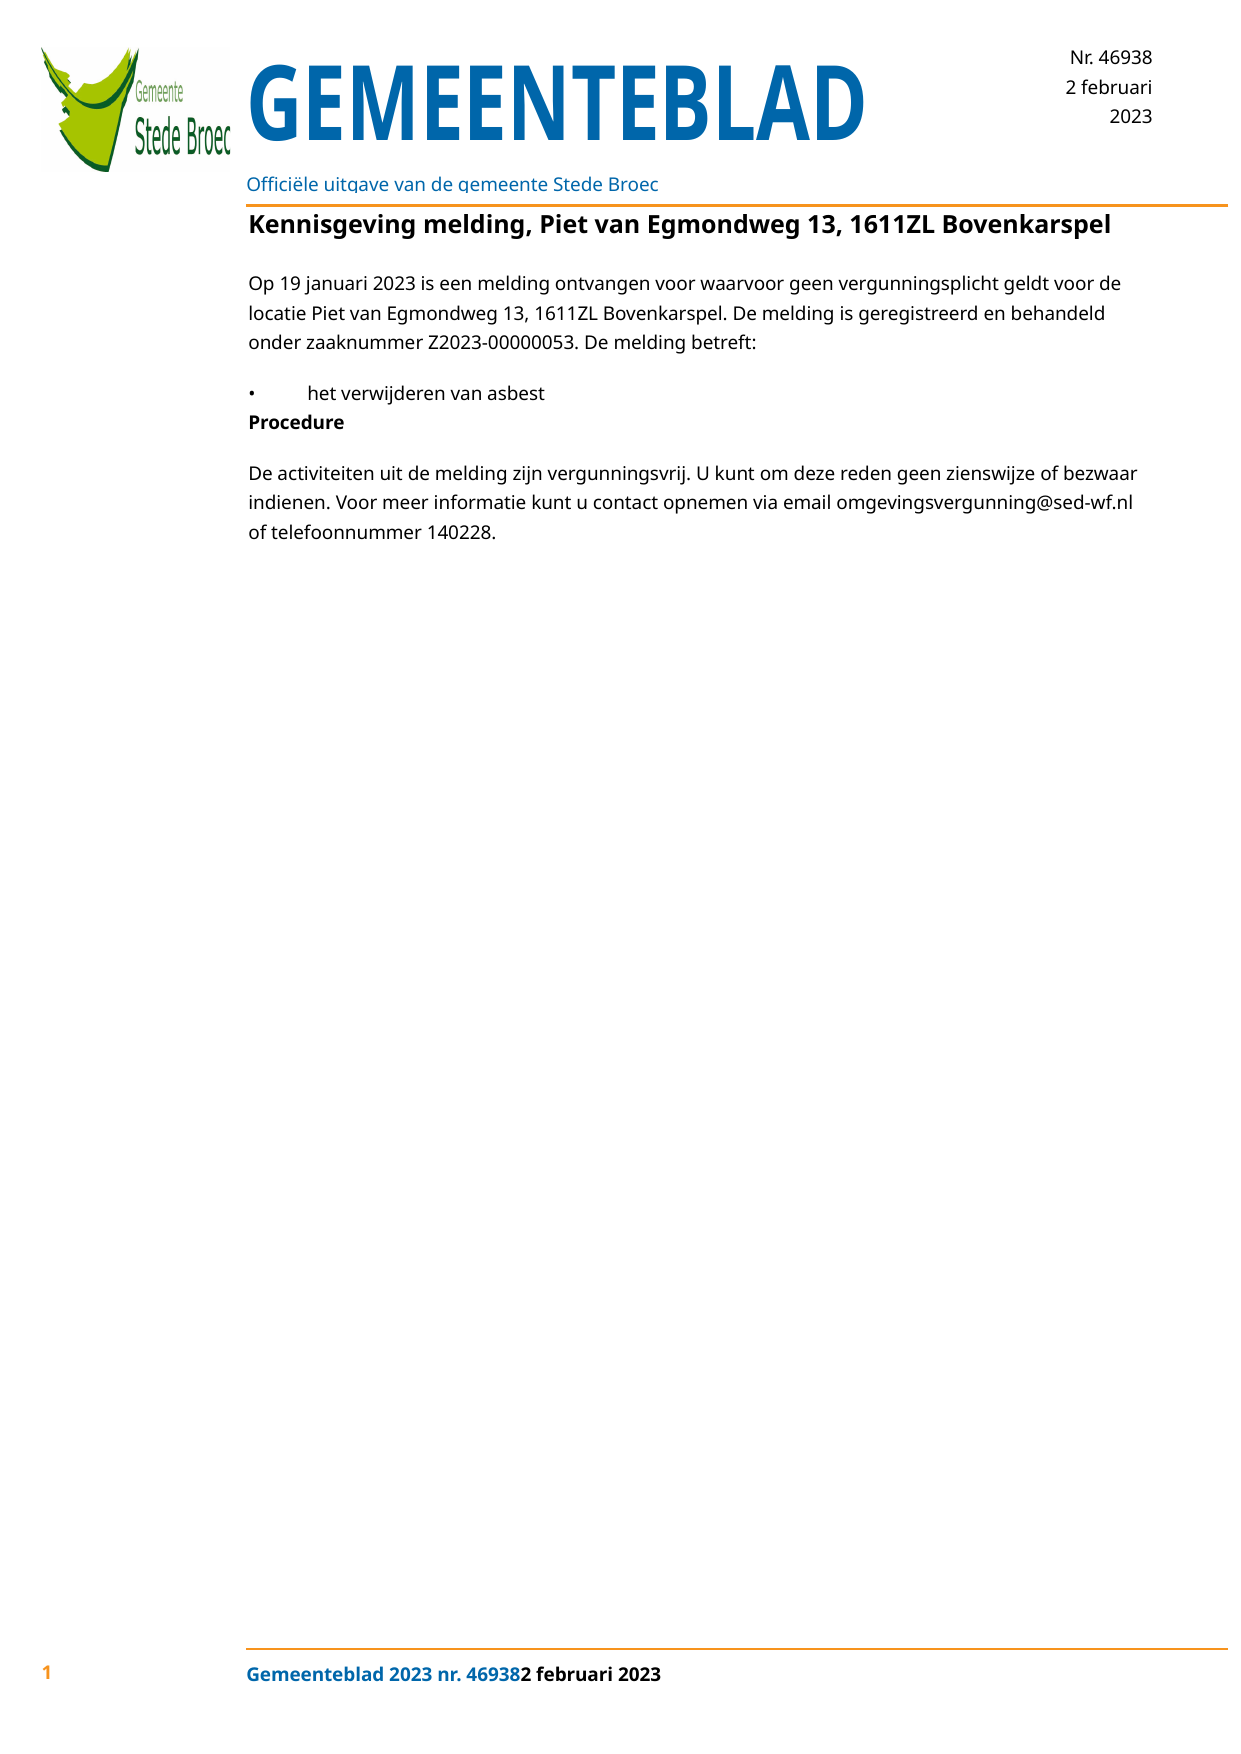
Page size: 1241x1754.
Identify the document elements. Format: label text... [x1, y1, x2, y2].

text Kennisgeving melding, Piet van Egmondweg 13, 1611ZL Bovenkarspel [248, 207, 1152, 241]
text Op 19 januari 2023 is een melding ontvangen voor waarvoor geen vergunningsplicht geldt voor de locatie Piet van Egmondweg 13, 1611ZL Bovenkarspel. De melding is geregistreerd en behandeld onder zaaknummer Z2023-00000053. De melding betreft: [248, 270, 1152, 355]
text Procedure [248, 409, 1152, 435]
picture [41, 47, 231, 172]
text De activiteiten uit de melding zijn vergunningsvrij. U kunt om deze reden geen zienswijze of bezwaar indienen. Voor meer informatie kunt u contact opnemen via email omgevingsvergunning@sed-wf.nl of telefoonnummer 140228. [248, 460, 1152, 545]
list het verwijderen van asbest [248, 380, 1152, 406]
